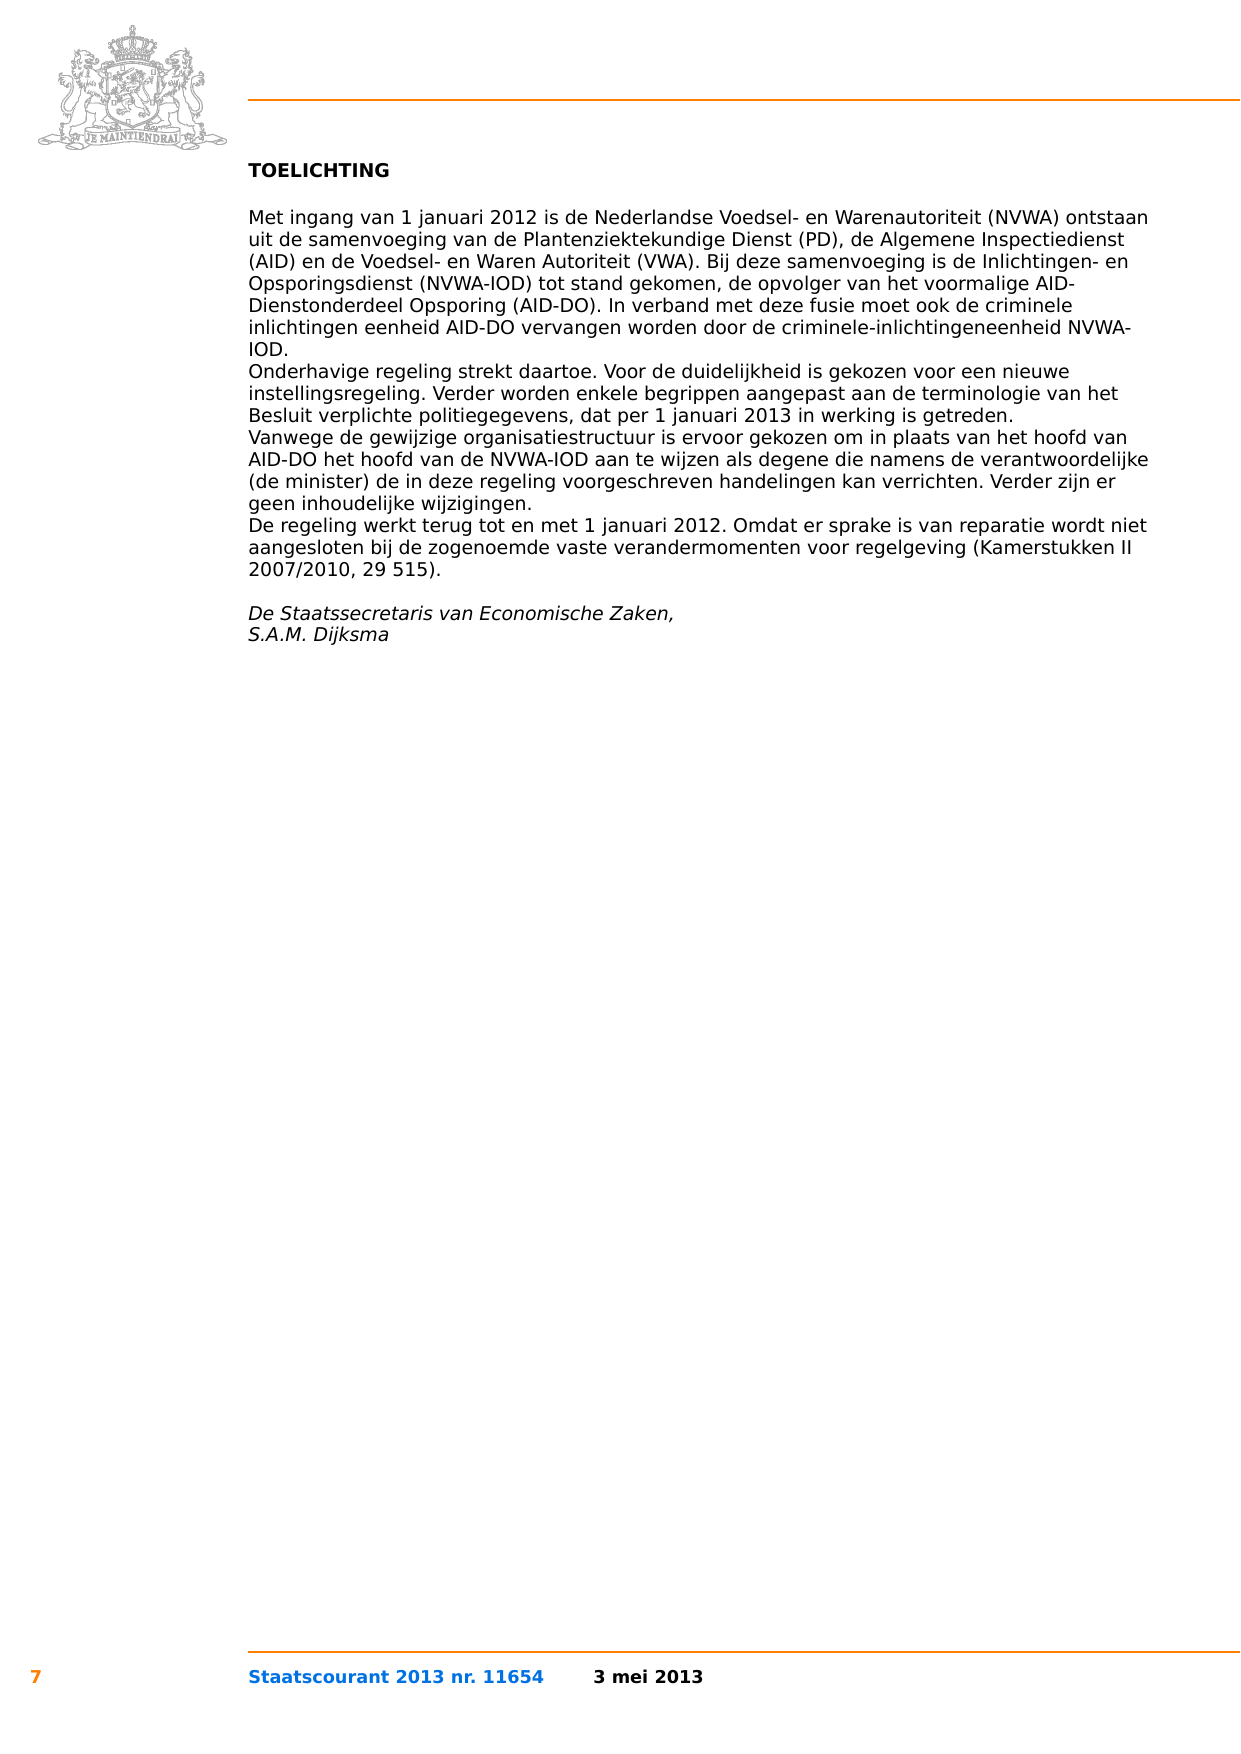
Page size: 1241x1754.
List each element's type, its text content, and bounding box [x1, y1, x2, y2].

text Vanwege de gewijzige organisatiestructuur is ervoor gekozen om in plaats van het hoofd van AID-DO het hoofd van de NVWA-IOD aan te wijzen als degene die namens de verantwoordelijke (de minister) de in deze regeling voorgeschreven handelingen kan verrichten. Verder zijn er geen inhoudelijke wijzigingen. [248, 427, 1163, 514]
text De Staatssecretaris van Economische Zaken, S.A.M. Dijksma [248, 602, 1163, 646]
text De regeling werkt terug tot en met 1 januari 2012. Omdat er sprake is van reparatie wordt niet aangesloten bij de zogenoemde vaste verandermomenten voor regelgeving (Kamerstukken II 2007/2010, 29 515). [248, 514, 1163, 581]
text Onderhavige regeling strekt daartoe. Voor de duidelijkheid is gekozen voor een nieuwe instellingsregeling. Verder worden enkele begrippen aangepast aan de terminologie van het Besluit verplichte politiegegevens, dat per 1 januari 2013 in werking is getreden. [248, 361, 1163, 427]
text Met ingang van 1 januari 2012 is de Nederlandse Voedsel- en Warenautoriteit (NVWA) ontstaan uit de samenvoeging van de Plantenziektekundige Dienst (PD), de Algemene Inspectiedienst (AID) en de Voedsel- en Waren Autoriteit (VWA). Bij deze samenvoeging is de Inlichtingen- en Opsporingsdienst (NVWA-IOD) tot stand gekomen, de opvolger van het voormalige AID-Dienstonderdeel Opsporing (AID-DO). In verband met deze fusie moet ook de criminele inlichtingen eenheid AID-DO vervangen worden door de criminele-inlichtingeneenheid NVWA-IOD. [248, 207, 1163, 361]
picture [38, 25, 227, 150]
subtitle TOELICHTING [248, 160, 1163, 182]
